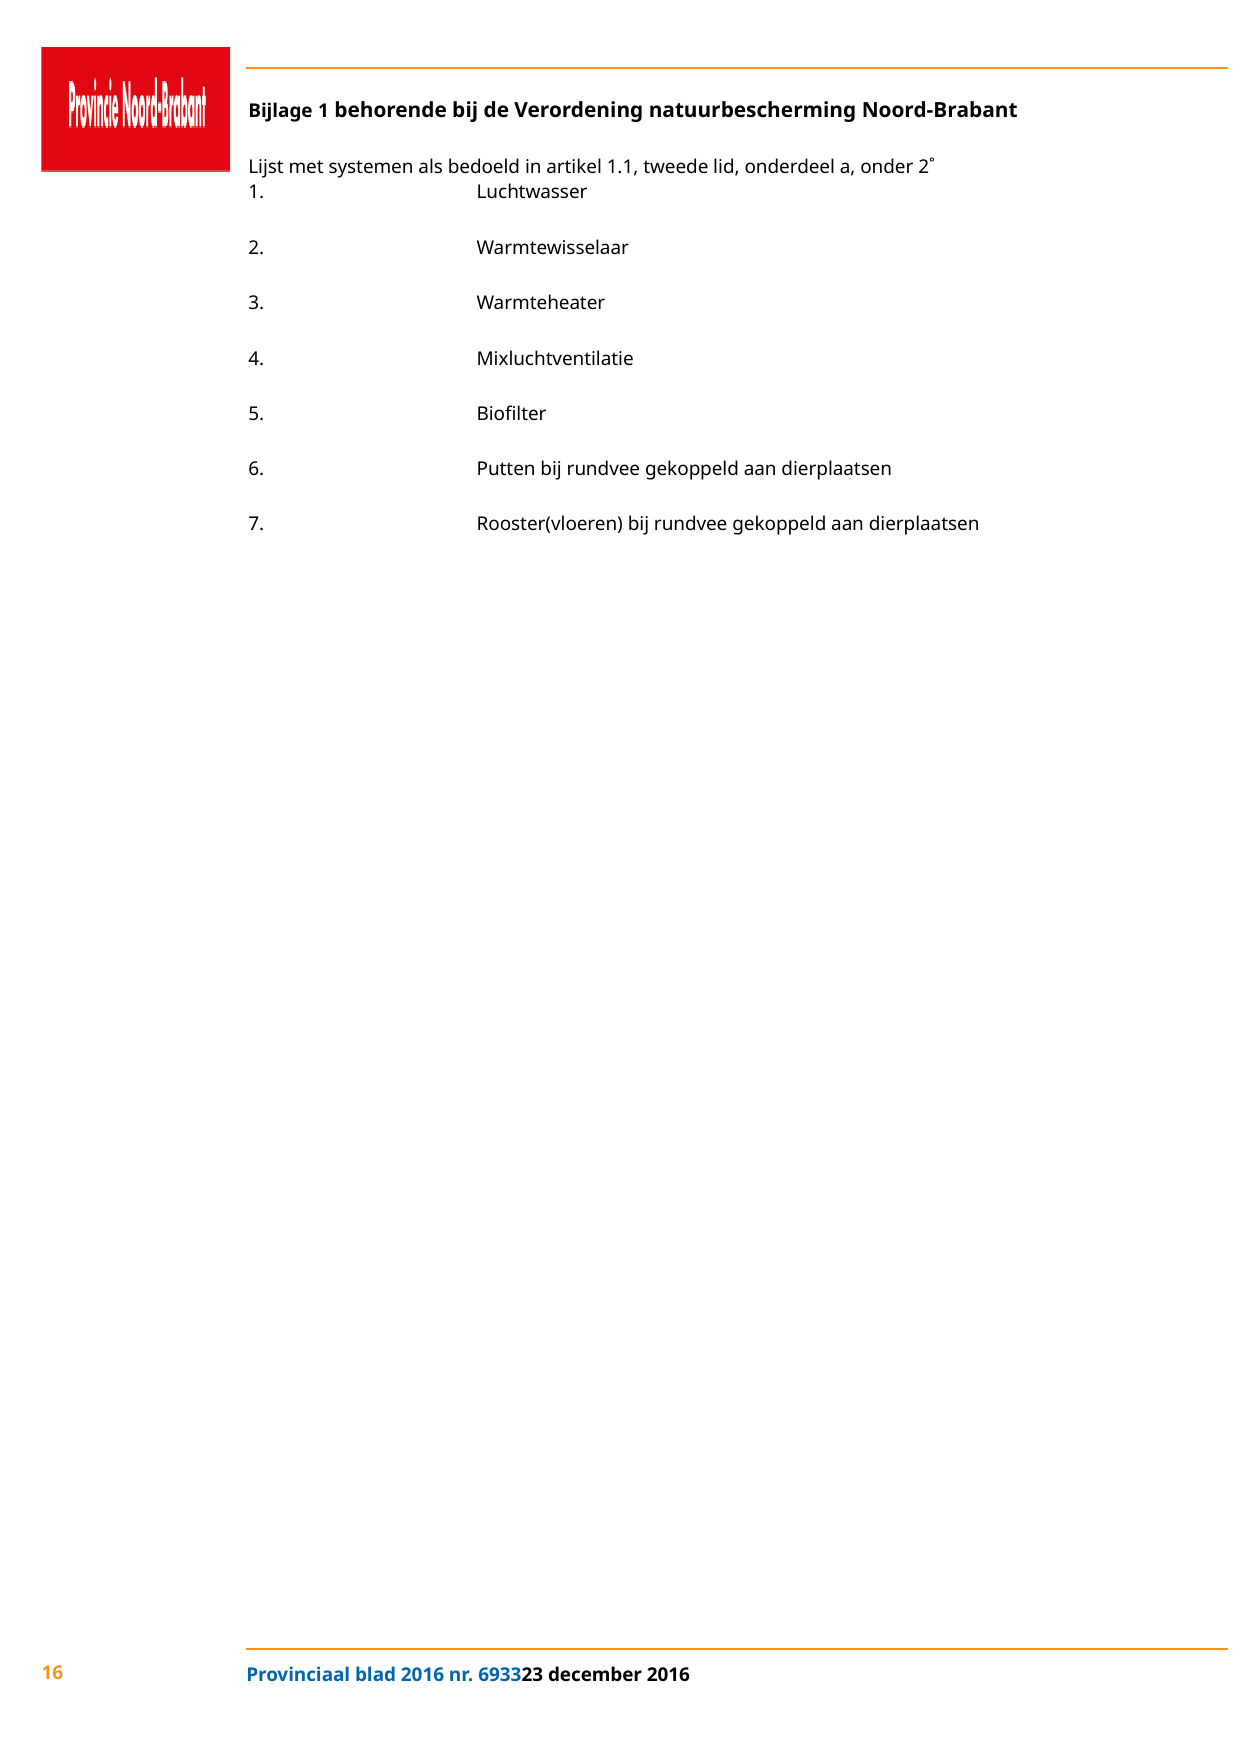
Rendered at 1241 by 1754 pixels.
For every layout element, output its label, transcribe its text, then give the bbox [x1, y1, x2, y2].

table_cell Rooster(vloeren) bij rundvee gekoppeld aan dierplaatsen [476, 511, 1152, 566]
table_cell 7. [248, 511, 476, 566]
table_header Lijst met systemen als bedoeld in artikel 1.1, tweede lid, onderdeel a, onder 2˚ [248, 153, 1152, 179]
table_cell 1. [248, 179, 476, 234]
table_cell Warmteheater [476, 289, 1152, 345]
table_cell Putten bij rundvee gekoppeld aan dierplaatsen [476, 455, 1152, 511]
table_cell 6. [248, 455, 476, 511]
picture [41, 47, 231, 172]
table_cell Warmtewisselaar [476, 234, 1152, 289]
table_cell 3. [248, 289, 476, 345]
table_cell Mixluchtventilatie [476, 345, 1152, 400]
table_cell 2. [248, 234, 476, 289]
text Bijlage 1 behorende bij de Verordening natuurbescherming Noord-Brabant [248, 95, 1152, 123]
table_cell Biofilter [476, 400, 1152, 455]
table_cell 5. [248, 400, 476, 455]
table_cell Luchtwasser [476, 179, 1152, 234]
table_cell 4. [248, 345, 476, 400]
